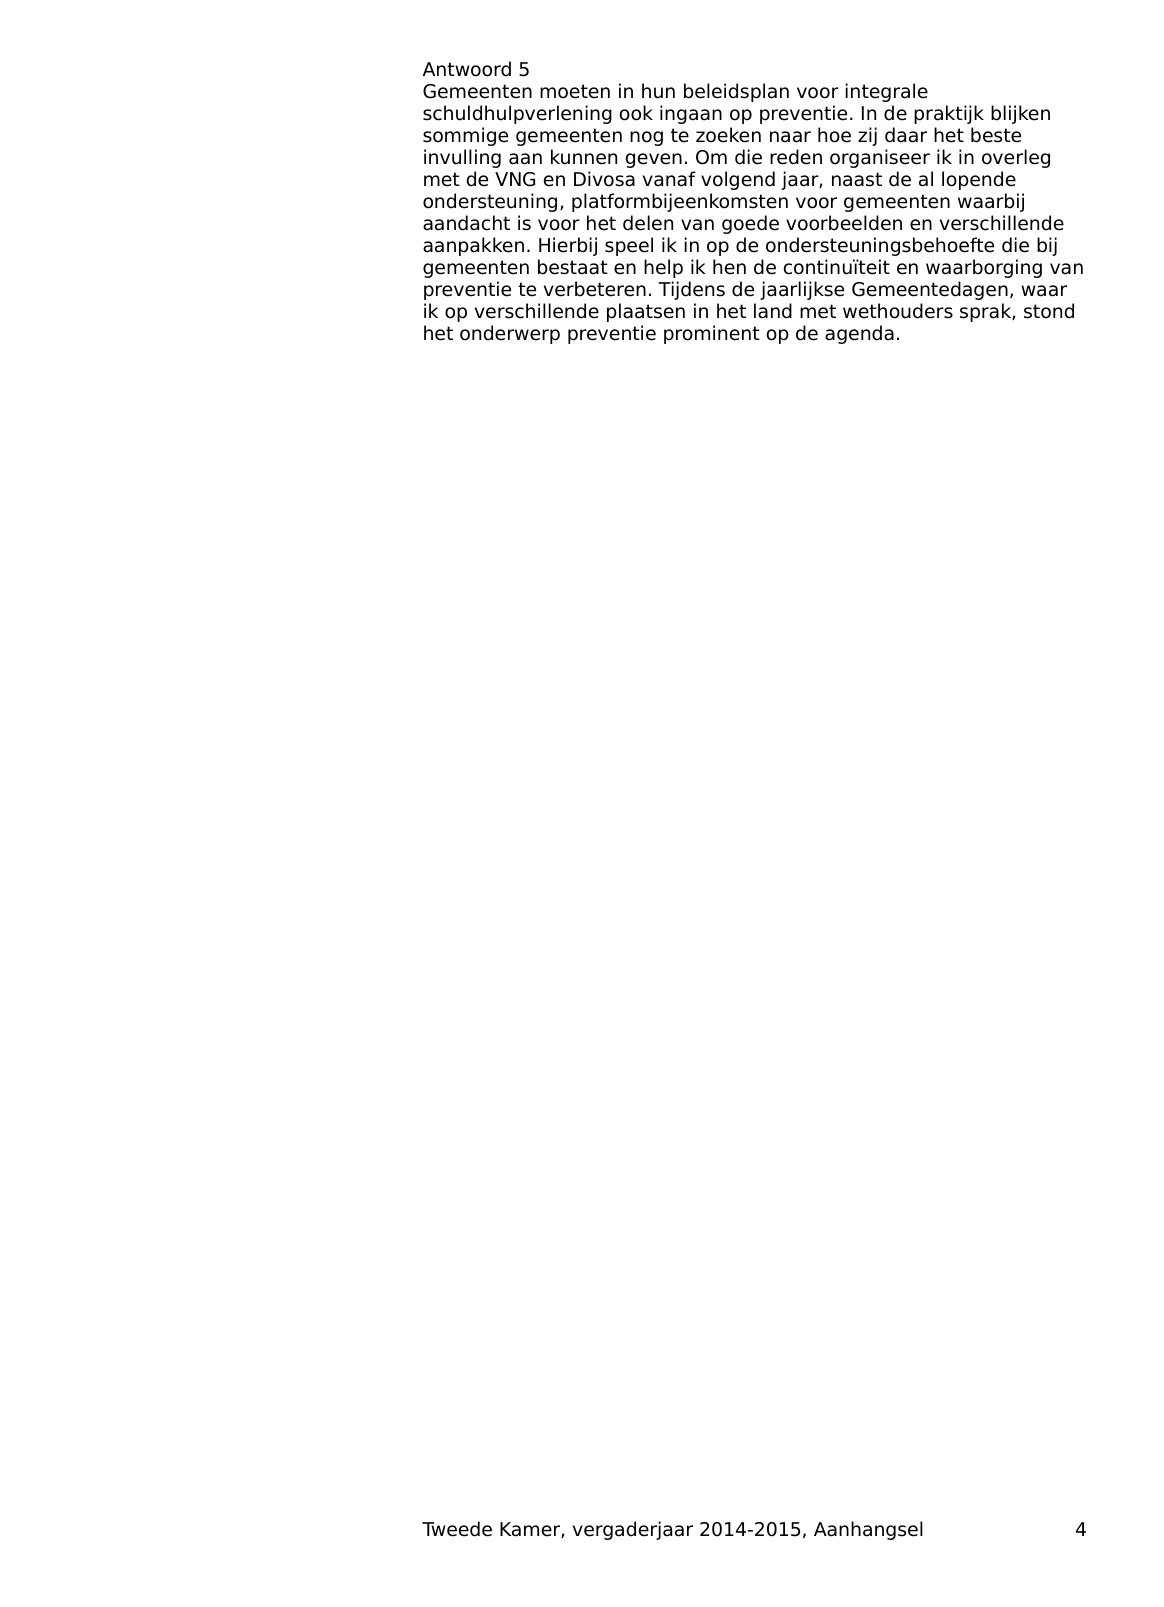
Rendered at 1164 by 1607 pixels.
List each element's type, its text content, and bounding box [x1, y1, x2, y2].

text Antwoord 5 [422, 59, 1087, 81]
text Gemeenten moeten in hun beleidsplan voor integrale schuldhulpverlening ook ingaan op preventie. In de praktijk blijken sommige gemeenten nog te zoeken naar hoe zij daar het beste invulling aan kunnen geven. Om die reden organiseer ik in overleg met de VNG en Divosa vanaf volgend jaar, naast de al lopende ondersteuning, platformbijeenkomsten voor gemeenten waarbij aandacht is voor het delen van goede voorbeelden en verschillende aanpakken. Hierbij speel ik in op de ondersteuningsbehoefte die bij gemeenten bestaat en help ik hen de continuïteit en waarborging van preventie te verbeteren. Tijdens de jaarlijkse Gemeentedagen, waar ik op verschillende plaatsen in het land met wethouders sprak, stond het onderwerp preventie prominent op de agenda. [422, 81, 1087, 345]
